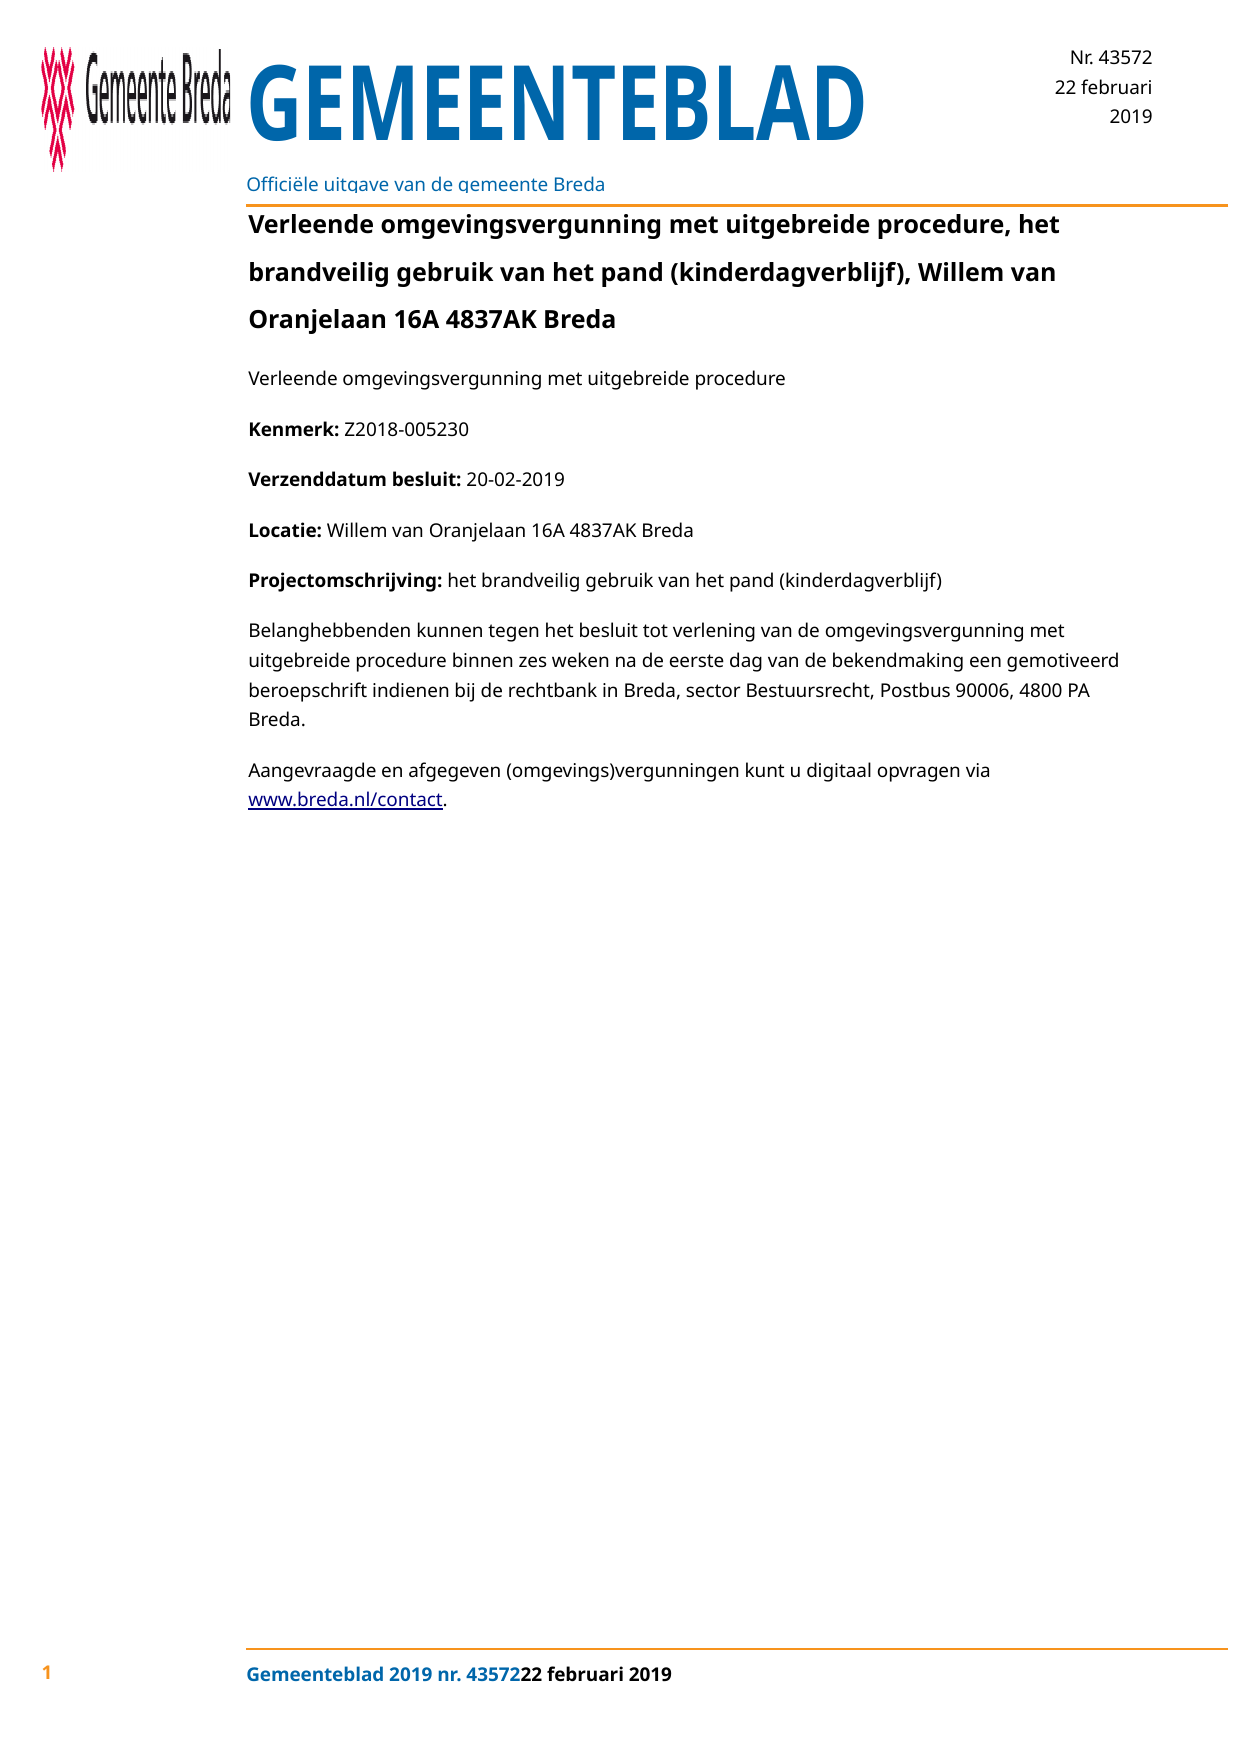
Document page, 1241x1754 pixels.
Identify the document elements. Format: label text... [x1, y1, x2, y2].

text Belanghebbenden kunnen tegen het besluit tot verlening van de omgevingsvergunning met uitgebreide procedure binnen zes weken na de eerste dag van de bekendmaking een gemotiveerd beroepschrift indienen bij de rechtbank in Breda, sector Bestuursrecht, Postbus 90006, 4800 PA Breda. [248, 618, 1152, 732]
picture [41, 47, 231, 172]
text Projectomschrijving: het brandveilig gebruik van het pand (kinderdagverblijf) [248, 567, 1152, 593]
text Aangevraagde en afgegeven (omgevings)vergunningen kunt u digitaal opvragen via www.breda.nl/contact. [248, 757, 1152, 812]
text Verleende omgevingsvergunning met uitgebreide procedure [248, 366, 1152, 391]
text Verzenddatum besluit: 20-02-2019 [248, 466, 1152, 492]
text Locatie: Willem van Oranjelaan 16A 4837AK Breda [248, 517, 1152, 542]
text Verleende omgevingsvergunning met uitgebreide procedure, het brandveilig gebruik van het pand (kinderdagverblijf), Willem van Oranjelaan 16A 4837AK Breda [248, 207, 1152, 336]
text Kenmerk: Z2018-005230 [248, 416, 1152, 442]
